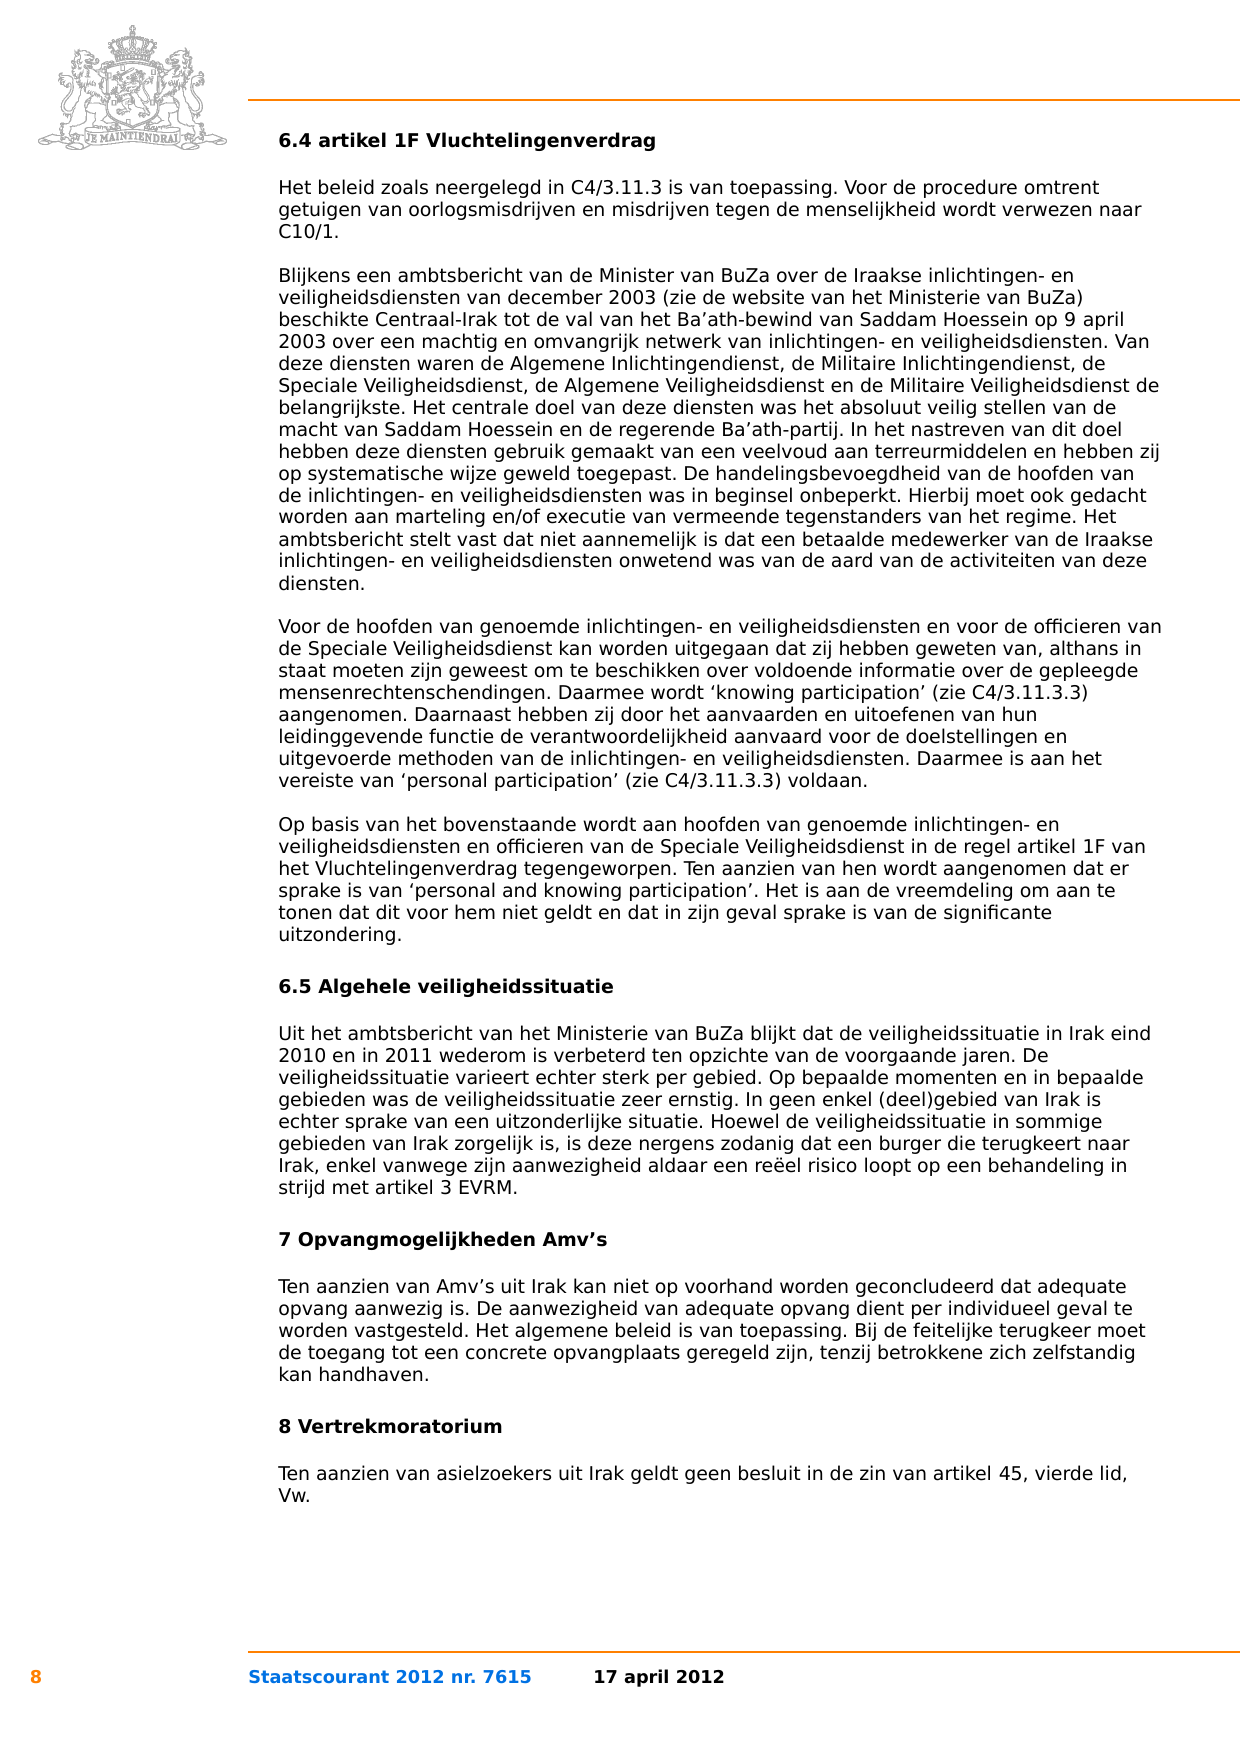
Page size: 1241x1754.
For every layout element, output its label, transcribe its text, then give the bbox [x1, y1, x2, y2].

subtitle 7 Opvangmogelijkheden Amv’s [278, 1229, 1163, 1251]
picture [38, 25, 227, 150]
text Voor de hoofden van genoemde inlichtingen- en veiligheidsdiensten en voor de officieren van de Speciale Veiligheidsdienst kan worden uitgegaan dat zij hebben geweten van, althans in staat moeten zijn geweest om te beschikken over voldoende informatie over de gepleegde mensenrechtenschendingen. Daarmee wordt ‘knowing participation’ (zie C4/3.11.3.3) aangenomen. Daarnaast hebben zij door het aanvaarden en uitoefenen van hun leidinggevende functie de verantwoordelijkheid aanvaard voor de doelstellingen en uitgevoerde methoden van de inlichtingen- en veiligheidsdiensten. Daarmee is aan het vereiste van ‘personal participation’ (zie C4/3.11.3.3) voldaan. [278, 616, 1163, 792]
text Het beleid zoals neergelegd in C4/3.11.3 is van toepassing. Voor de procedure omtrent getuigen van oorlogsmisdrijven en misdrijven tegen de menselijkheid wordt verwezen naar C10/1. [278, 177, 1163, 243]
text Uit het ambtsbericht van het Ministerie van BuZa blijkt dat de veiligheidssituatie in Irak eind 2010 en in 2011 wederom is verbeterd ten opzichte van de voorgaande jaren. De veiligheidssituatie varieert echter sterk per gebied. Op bepaalde momenten en in bepaalde gebieden was de veiligheidssituatie zeer ernstig. In geen enkel (deel)gebied van Irak is echter sprake van een uitzonderlijke situatie. Hoewel de veiligheidssituatie in sommige gebieden van Irak zorgelijk is, is deze nergens zodanig dat een burger die terugkeert naar Irak, enkel vanwege zijn aanwezigheid aldaar een reëel risico loopt op een behandeling in strijd met artikel 3 EVRM. [278, 1023, 1163, 1199]
text Blijkens een ambtsbericht van de Minister van BuZa over de Iraakse inlichtingen- en veiligheidsdiensten van december 2003 (zie de website van het Ministerie van BuZa) beschikte Centraal-Irak tot de val van het Ba’ath-bewind van Saddam Hoessein op 9 april 2003 over een machtig en omvangrijk netwerk van inlichtingen- en veiligheidsdiensten. Van deze diensten waren de Algemene Inlichtingendienst, de Militaire Inlichtingendienst, de Speciale Veiligheidsdienst, de Algemene Veiligheidsdienst en de Militaire Veiligheidsdienst de belangrijkste. Het centrale doel van deze diensten was het absoluut veilig stellen van de macht van Saddam Hoessein en de regerende Ba’ath-partij. In het nastreven van dit doel hebben deze diensten gebruik gemaakt van een veelvoud aan terreurmiddelen en hebben zij op systematische wijze geweld toegepast. De handelingsbevoegdheid van de hoofden van de inlichtingen- en veiligheidsdiensten was in beginsel onbeperkt. Hierbij moet ook gedacht worden aan marteling en/of executie van vermeende tegenstanders van het regime. Het ambtsbericht stelt vast dat niet aannemelijk is dat een betaalde medewerker van de Iraakse inlichtingen- en veiligheidsdiensten onwetend was van de aard van de activiteiten van deze diensten. [278, 265, 1163, 594]
subtitle 6.5 Algehele veiligheidssituatie [278, 976, 1163, 998]
text Op basis van het bovenstaande wordt aan hoofden van genoemde inlichtingen- en veiligheidsdiensten en officieren van de Speciale Veiligheidsdienst in de regel artikel 1F van het Vluchtelingenverdrag tegengeworpen. Ten aanzien van hen wordt aangenomen dat er sprake is van ‘personal and knowing participation’. Het is aan de vreemdeling om aan te tonen dat dit voor hem niet geldt en dat in zijn geval sprake is van de significante uitzondering. [278, 814, 1163, 946]
subtitle 6.4 artikel 1F Vluchtelingenverdrag [278, 130, 1163, 152]
text Ten aanzien van asielzoekers uit Irak geldt geen besluit in de zin van artikel 45, vierde lid, Vw. [278, 1462, 1163, 1506]
subtitle 8 Vertrekmoratorium [278, 1416, 1163, 1437]
text Ten aanzien van Amv’s uit Irak kan niet op voorhand worden geconcludeerd dat adequate opvang aanwezig is. De aanwezigheid van adequate opvang dient per individueel geval te worden vastgesteld. Het algemene beleid is van toepassing. Bij de feitelijke terugkeer moet de toegang tot een concrete opvangplaats geregeld zijn, tenzij betrokkene zich zelfstandig kan handhaven. [278, 1276, 1163, 1386]
